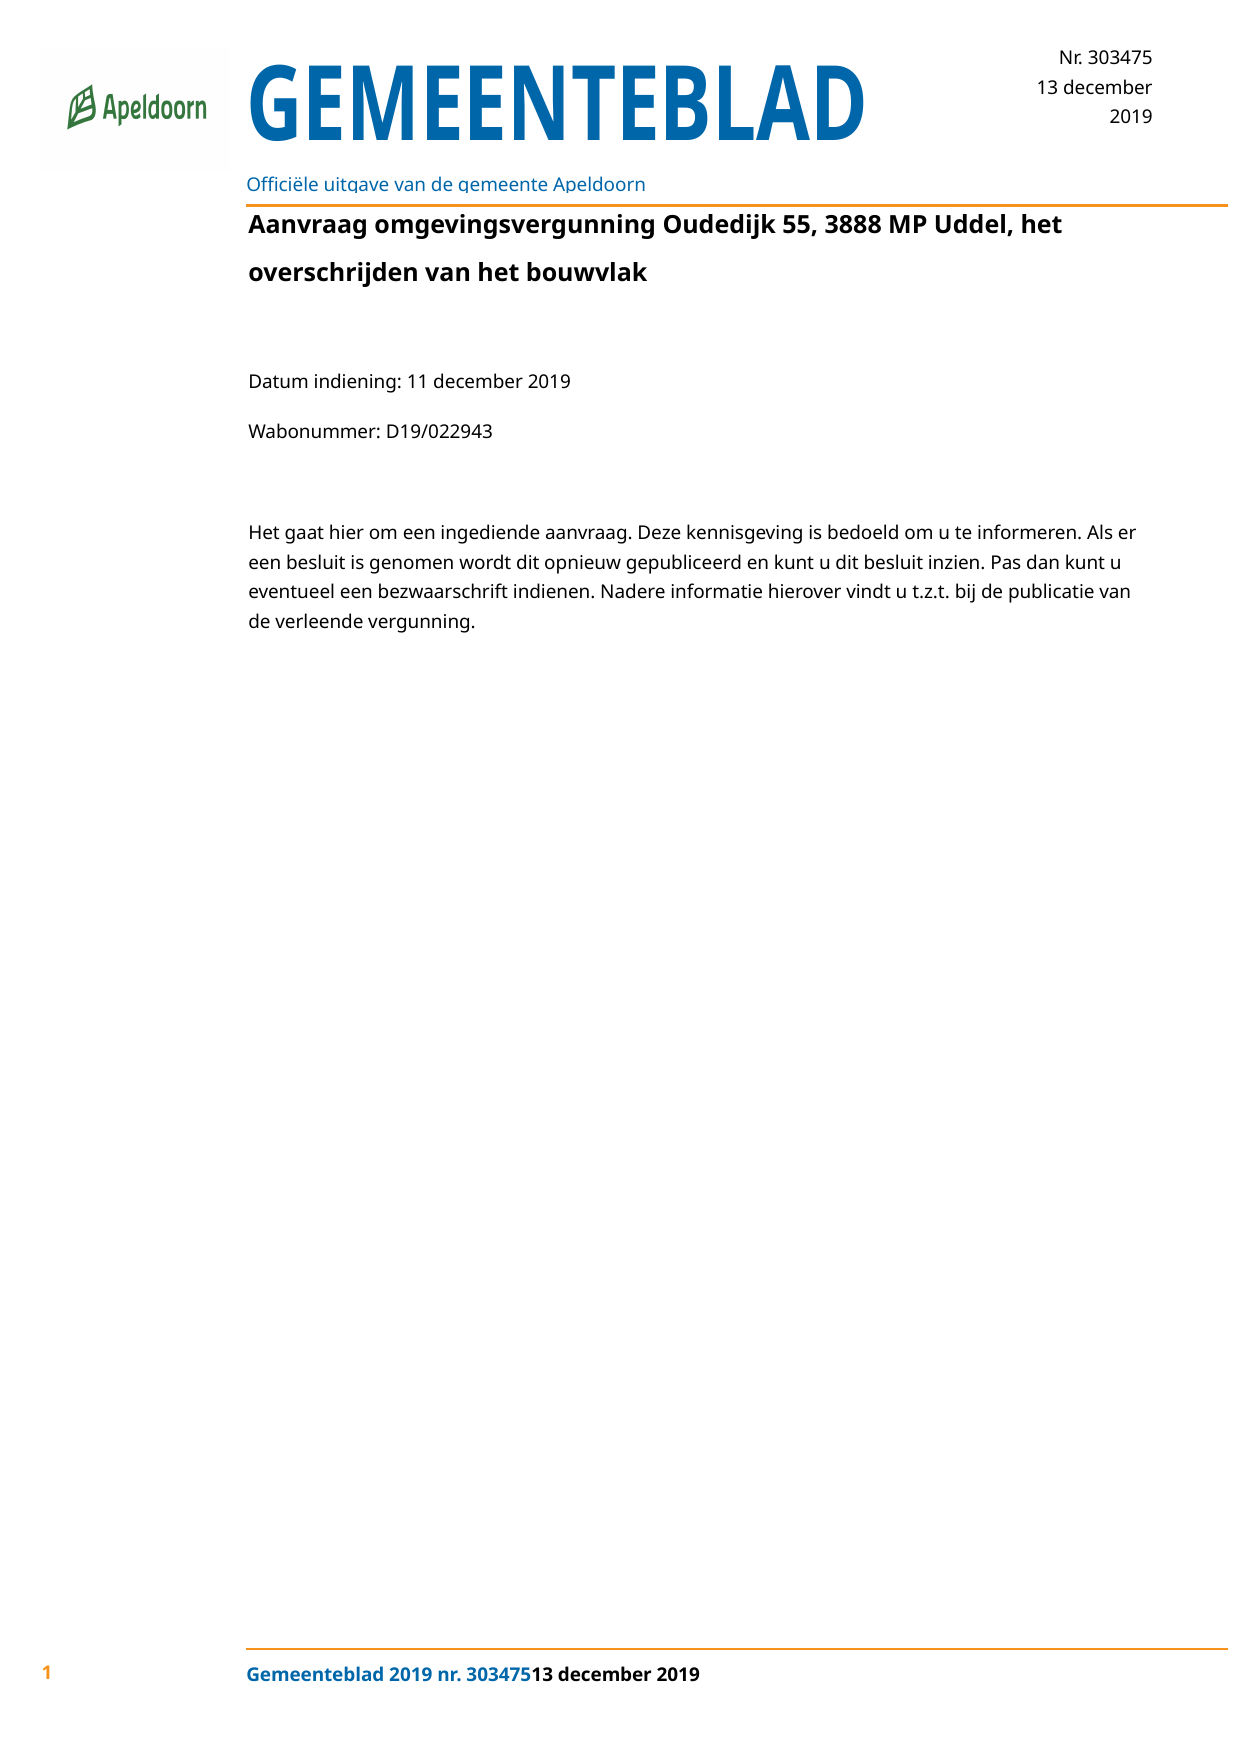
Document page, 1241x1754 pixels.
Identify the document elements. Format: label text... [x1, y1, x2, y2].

text Datum indiening: 11 december 2019 [248, 368, 1152, 394]
text Het gaat hier om een ingediende aanvraag. Deze kennisgeving is bedoeld om u te informeren. Als er een besluit is genomen wordt dit opnieuw gepubliceerd en kunt u dit besluit inzien. Pas dan kunt u eventueel een bezwaarschrift indienen. Nadere informatie hierover vindt u t.z.t. bij de publicatie van de verleende vergunning. [248, 519, 1152, 634]
text Aanvraag omgevingsvergunning Oudedijk 55, 3888 MP Uddel, het overschrijden van het bouwvlak [248, 207, 1152, 288]
picture [41, 47, 231, 172]
text Wabonummer: D19/022943 [248, 419, 1152, 444]
